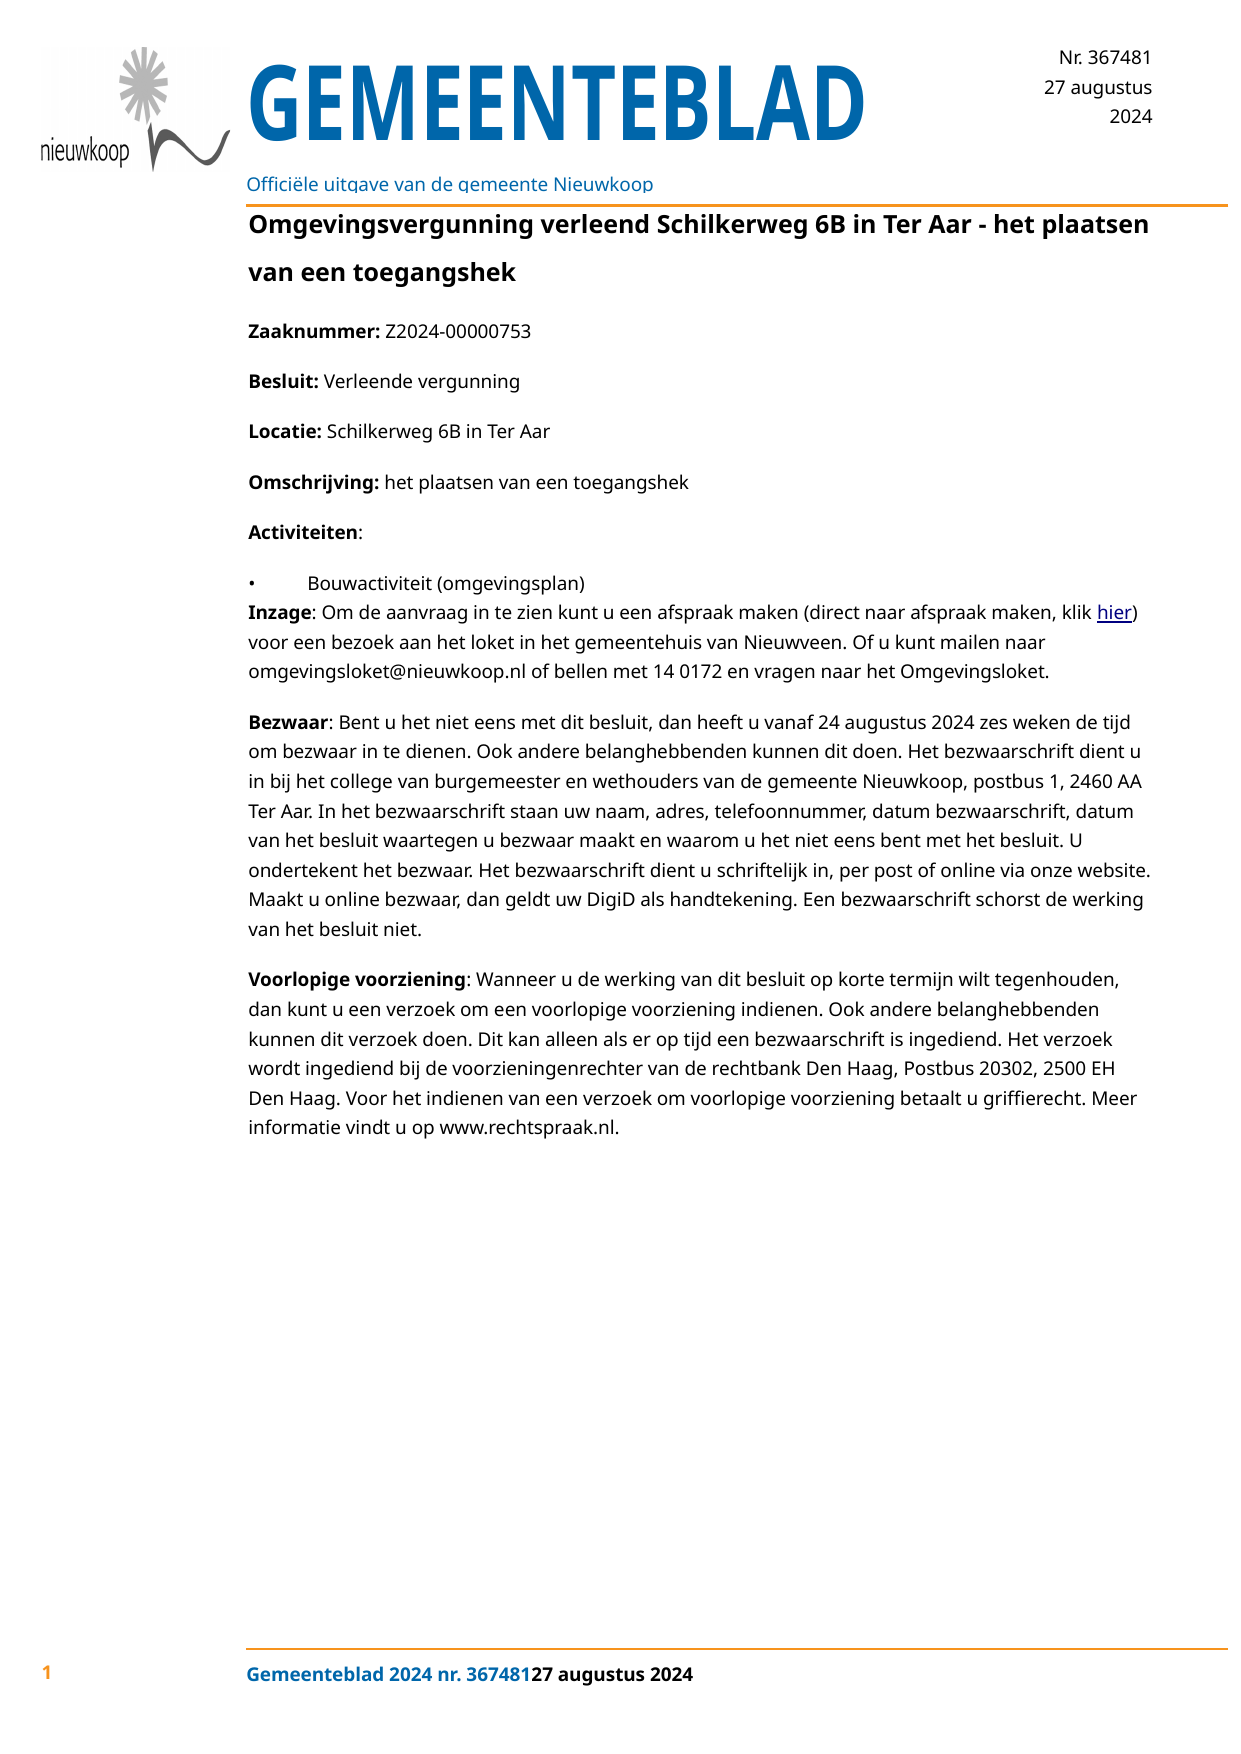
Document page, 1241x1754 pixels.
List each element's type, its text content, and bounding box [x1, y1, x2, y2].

picture [41, 47, 231, 172]
text Locatie: Schilkerweg 6B in Ter Aar [248, 419, 1152, 444]
text Zaaknummer: Z2024-00000753 [248, 318, 1152, 344]
list Bouwactiviteit (omgevingsplan) [248, 570, 1152, 596]
text Voorlopige voorziening: Wanneer u de werking van dit besluit op korte termijn wilt tegenhouden, dan kunt u een verzoek om een voorlopige voorziening indienen. Ook andere belanghebbenden kunnen dit verzoek doen. Dit kan alleen als er op tijd een bezwaarschrift is ingediend. Het verzoek wordt ingediend bij de voorzieningenrechter van de rechtbank Den Haag, Postbus 20302, 2500 EH Den Haag. Voor het indienen van een verzoek om voorlopige voorziening betaalt u griffierecht. Meer informatie vindt u op www.rechtspraak.nl. [248, 967, 1152, 1140]
text Inzage: Om de aanvraag in te zien kunt u een afspraak maken (direct naar afspraak maken, klik hier) voor een bezoek aan het loket in het gemeentehuis van Nieuwveen. Of u kunt mailen naar omgevingsloket@nieuwkoop.nl of bellen met 14 0172 en vragen naar het Omgevingsloket. [248, 599, 1152, 684]
text Omschrijving: het plaatsen van een toegangshek [248, 469, 1152, 495]
text Omgevingsvergunning verleend Schilkerweg 6B in Ter Aar - het plaatsen van een toegangshek [248, 207, 1152, 288]
text Activiteiten: [248, 519, 1152, 545]
text Bezwaar: Bent u het niet eens met dit besluit, dan heeft u vanaf 24 augustus 2024 zes weken de tijd om bezwaar in te dienen. Ook andere belanghebbenden kunnen dit doen. Het bezwaarschrift dient u in bij het college van burgemeester en wethouders van de gemeente Nieuwkoop, postbus 1, 2460 AA Ter Aar. In het bezwaarschrift staan uw naam, adres, telefoonnummer, datum bezwaarschrift, datum van het besluit waartegen u bezwaar maakt en waarom u het niet eens bent met het besluit. U ondertekent het bezwaar. Het bezwaarschrift dient u schriftelijk in, per post of online via onze website. Maakt u online bezwaar, dan geldt uw DigiD als handtekening. Een bezwaarschrift schorst de werking van het besluit niet. [248, 709, 1152, 942]
text Besluit: Verleende vergunning [248, 368, 1152, 394]
